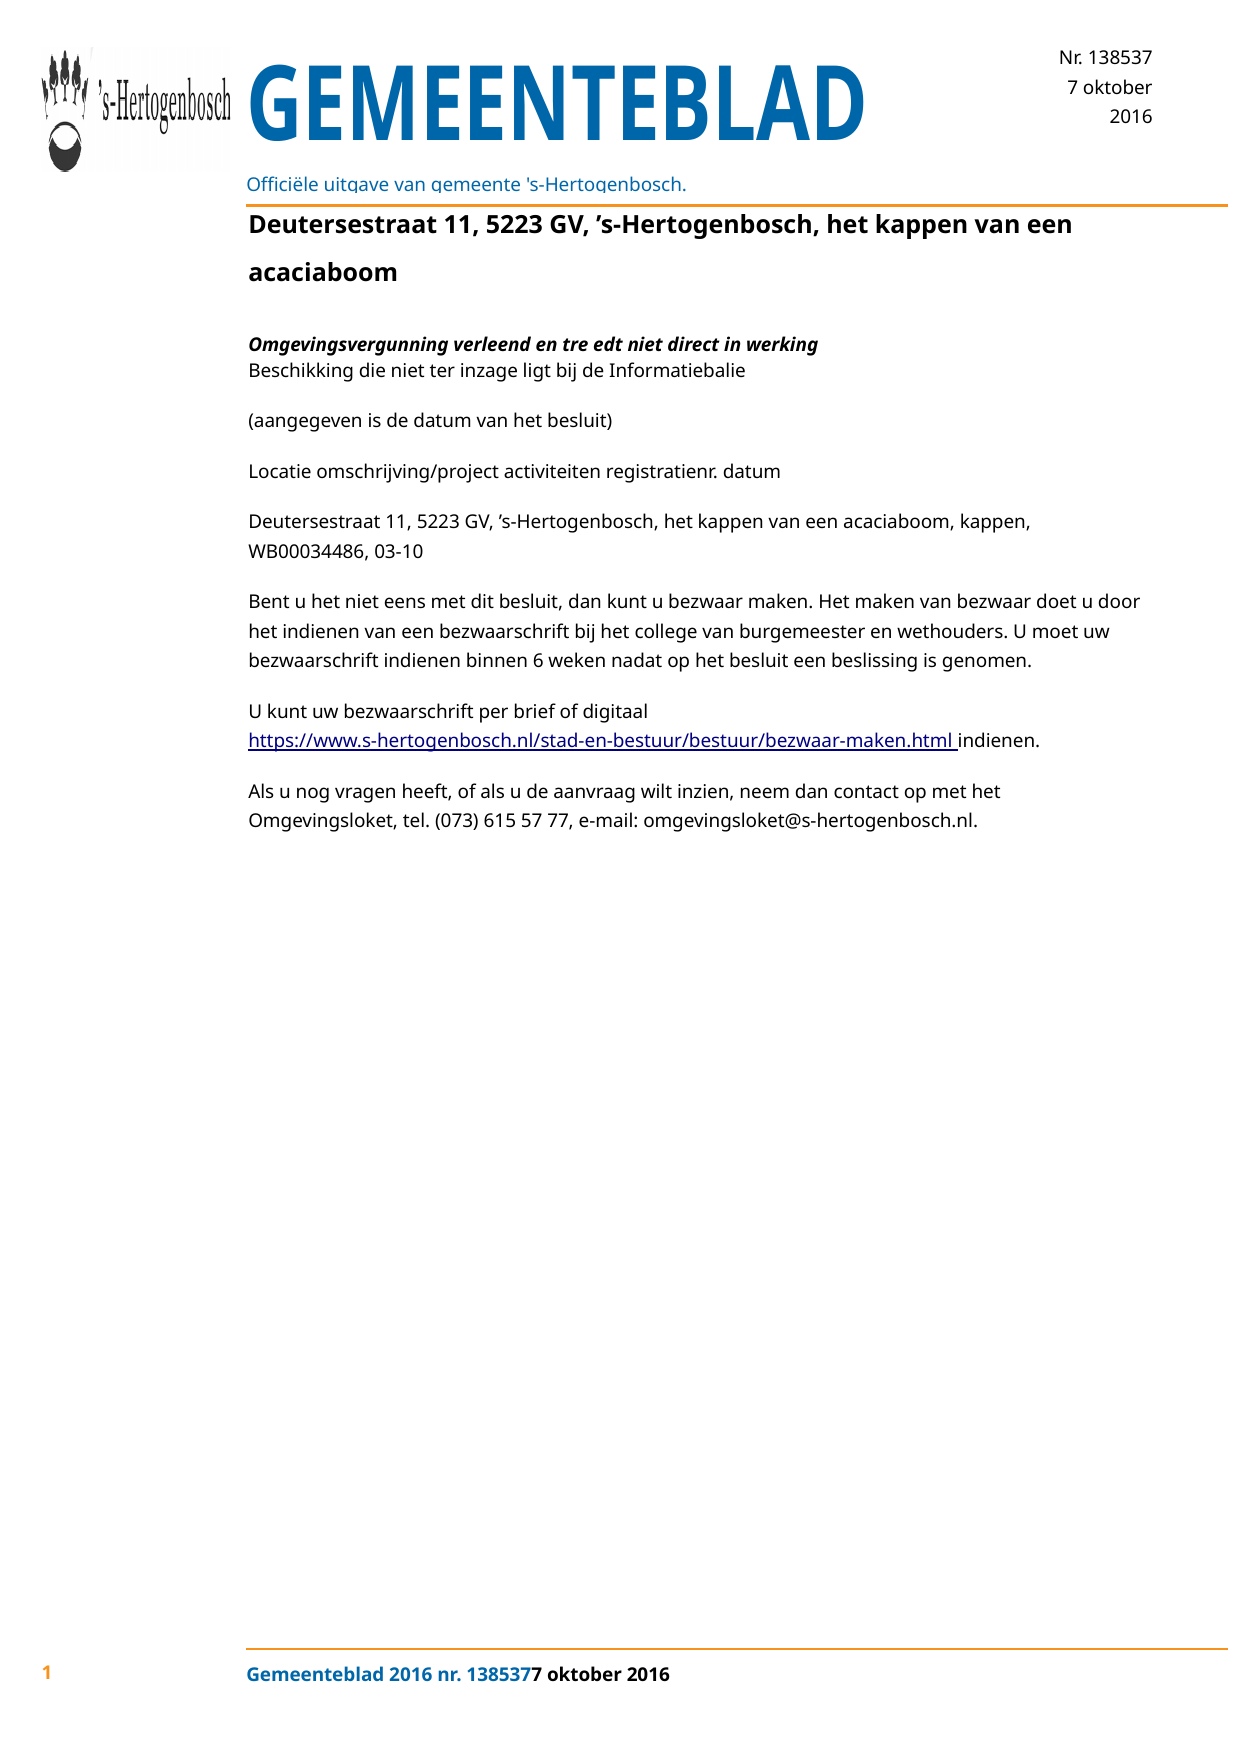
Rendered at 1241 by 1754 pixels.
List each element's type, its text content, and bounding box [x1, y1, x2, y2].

text Bent u het niet eens met dit besluit, dan kunt u bezwaar maken. Het maken van bezwaar doet u door het indienen van een bezwaarschrift bij het college van burgemeester en wethouders. U moet uw bezwaarschrift indienen binnen 6 weken nadat op het besluit een beslissing is genomen. [248, 588, 1152, 673]
text Deutersestraat 11, 5223 GV, ’s-Hertogenbosch, het kappen van een acaciaboom, kappen, WB00034486, 03-10 [248, 508, 1152, 564]
picture [41, 47, 231, 172]
text Beschikking die niet ter inzage ligt bij de Informatiebalie [248, 357, 1152, 383]
text Omgevingsvergunning verleend en tre edt niet direct in werking [248, 331, 1152, 357]
text U kunt uw bezwaarschrift per brief of digitaal https://www.s-hertogenbosch.nl/stad-en-bestuur/bestuur/bezwaar-maken.html indienen. [248, 698, 1152, 753]
text Als u nog vragen heeft, of als u de aanvraag wilt inzien, neem dan contact op met het Omgevingsloket, tel. (073) 615 57 77, e-mail: omgevingsloket@s-hertogenbosch.nl. [248, 778, 1152, 833]
text Locatie omschrijving/project activiteiten registratienr. datum [248, 458, 1152, 484]
text Deutersestraat 11, 5223 GV, ’s-Hertogenbosch, het kappen van een acaciaboom [248, 207, 1152, 288]
text (aangegeven is de datum van het besluit) [248, 408, 1152, 433]
